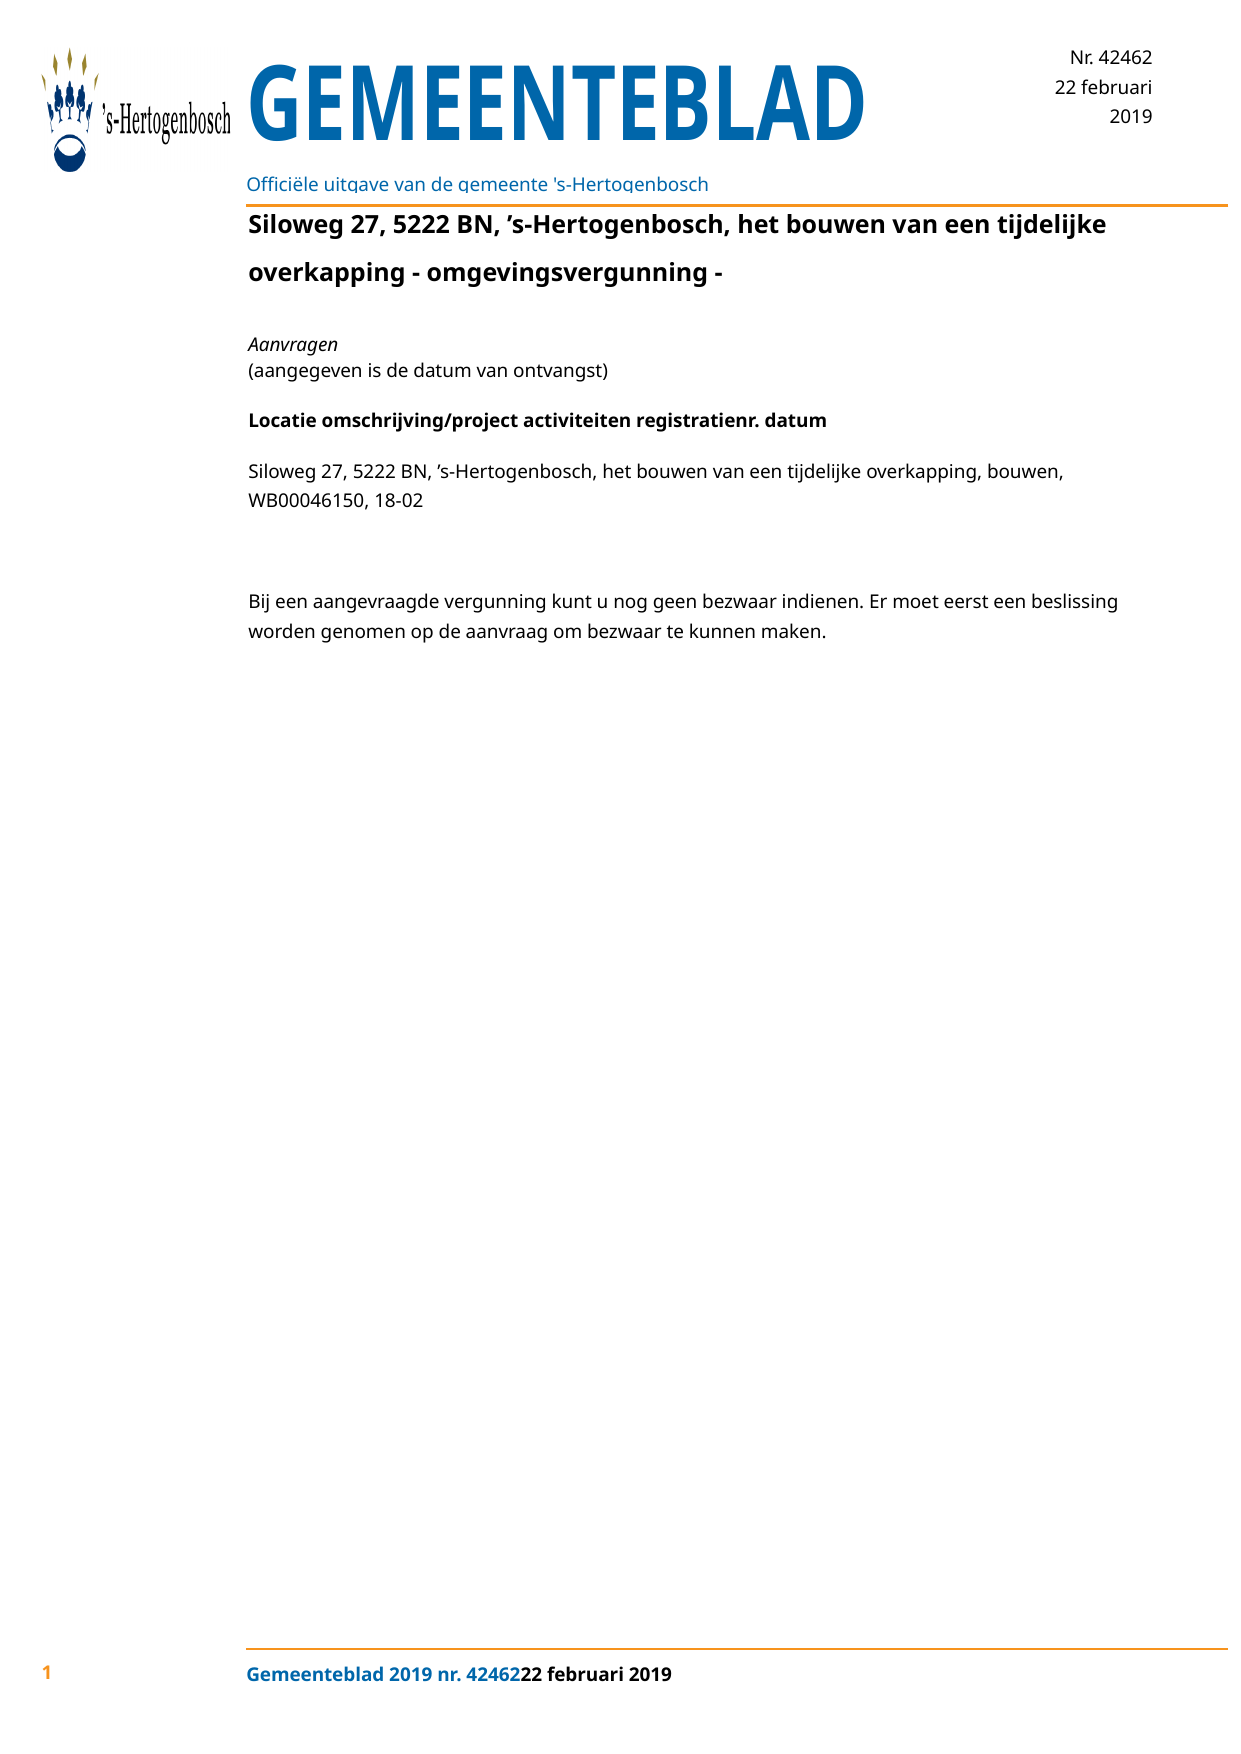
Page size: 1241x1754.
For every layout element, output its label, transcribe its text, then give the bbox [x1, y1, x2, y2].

picture [41, 47, 231, 172]
text (aangegeven is de datum van ontvangst) [248, 357, 1152, 383]
text Siloweg 27, 5222 BN, ’s-Hertogenbosch, het bouwen van een tijdelijke overkapping - omgevingsvergunning - [248, 207, 1152, 288]
text Locatie omschrijving/project activiteiten registratienr. datum [248, 408, 1152, 433]
text Siloweg 27, 5222 BN, ’s-Hertogenbosch, het bouwen van een tijdelijke overkapping, bouwen, WB00046150, 18-02 [248, 458, 1152, 513]
text Bij een aangevraagde vergunning kunt u nog geen bezwaar indienen. Er moet eerst een beslissing worden genomen op de aanvraag om bezwaar te kunnen maken. [248, 588, 1152, 644]
text Aanvragen [248, 331, 1152, 357]
